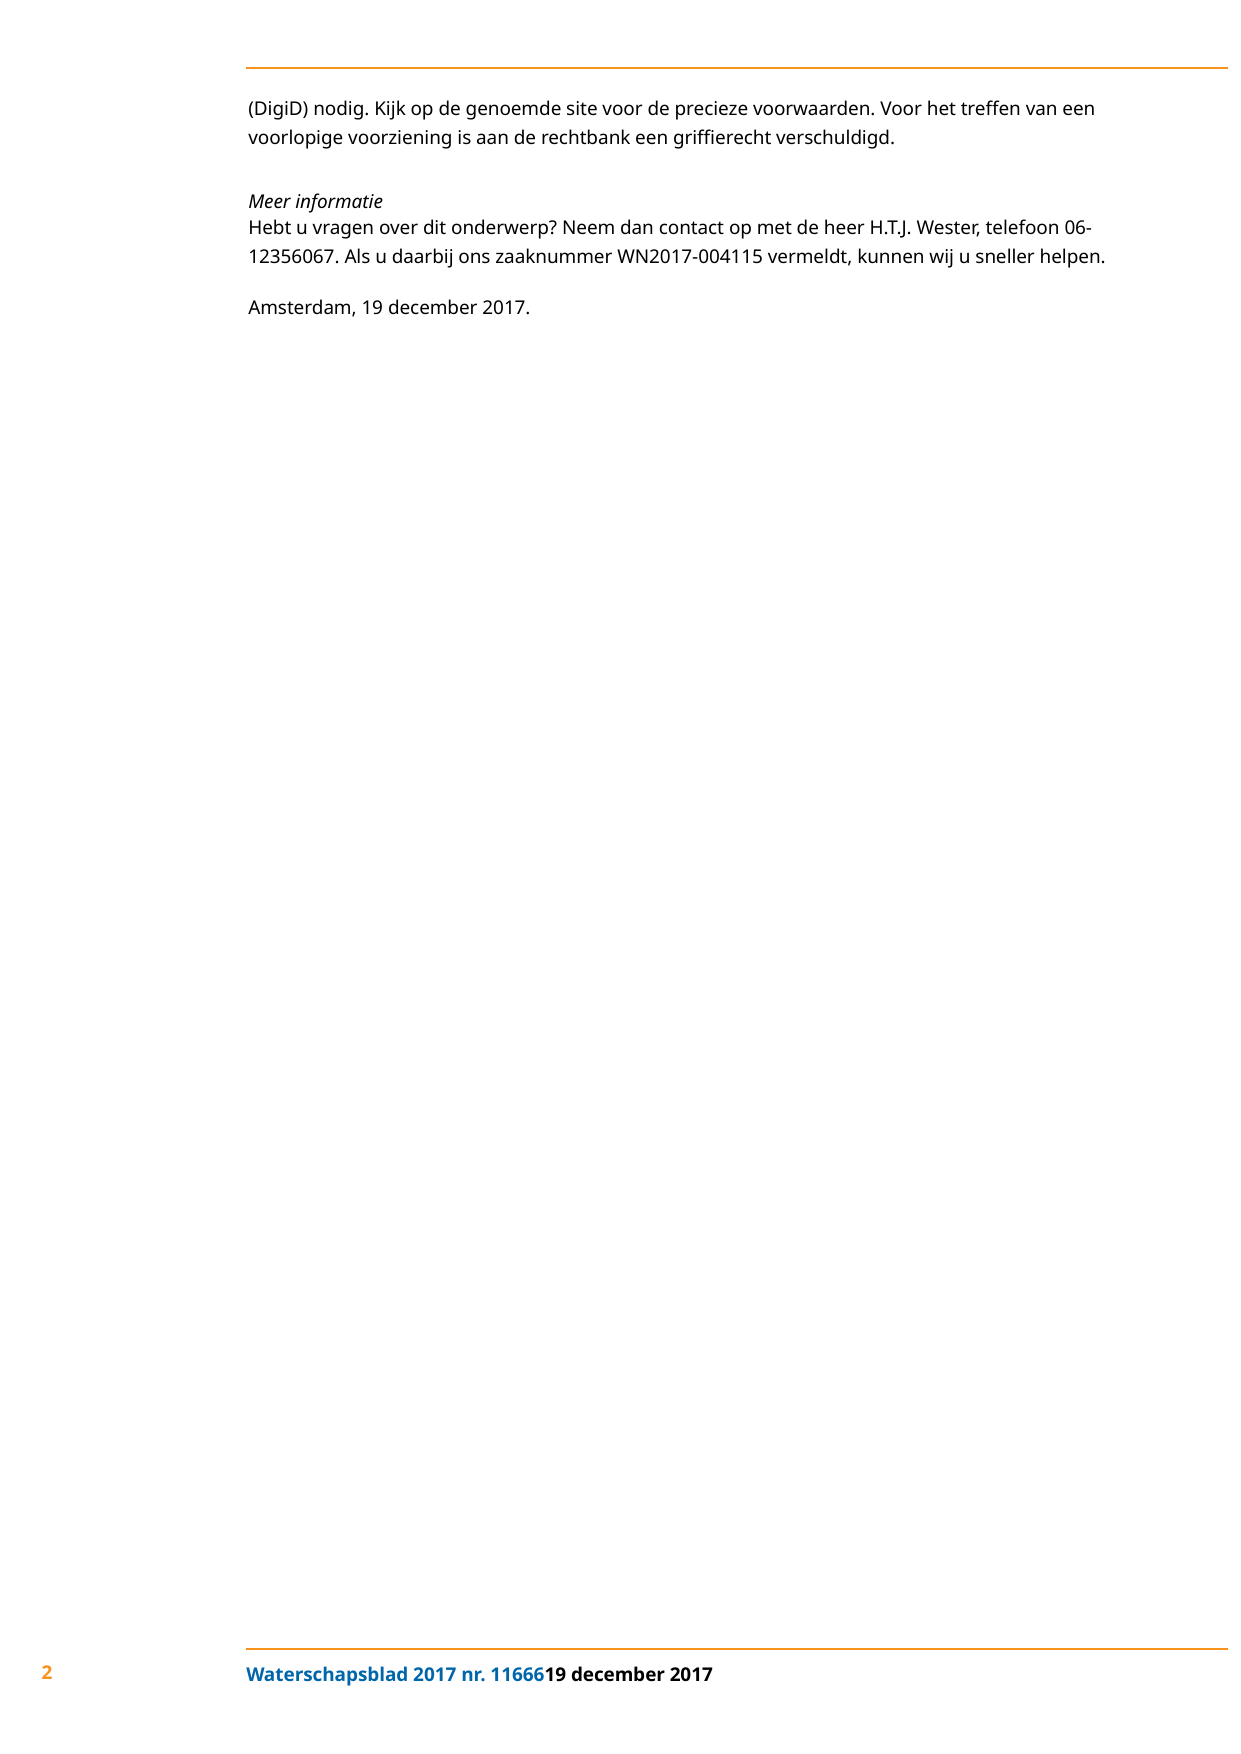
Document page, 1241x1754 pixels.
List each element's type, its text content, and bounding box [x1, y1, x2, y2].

text Meer informatie [248, 188, 1152, 214]
text Hebt u vragen over dit onderwerp? Neem dan contact op met de heer H.T.J. Wester, telefoon 06-12356067. Als u daarbij ons zaaknummer WN2017-004115 vermeldt, kunnen wij u sneller helpen. [248, 214, 1152, 269]
text (DigiD) nodig. Kijk op de genoemde site voor de precieze voorwaarden. Voor het treffen van een voorlopige voorziening is aan de rechtbank een griffierecht verschuldigd. [248, 95, 1152, 150]
text Amsterdam, 19 december 2017. [248, 294, 1152, 320]
picture [41, 47, 231, 172]
